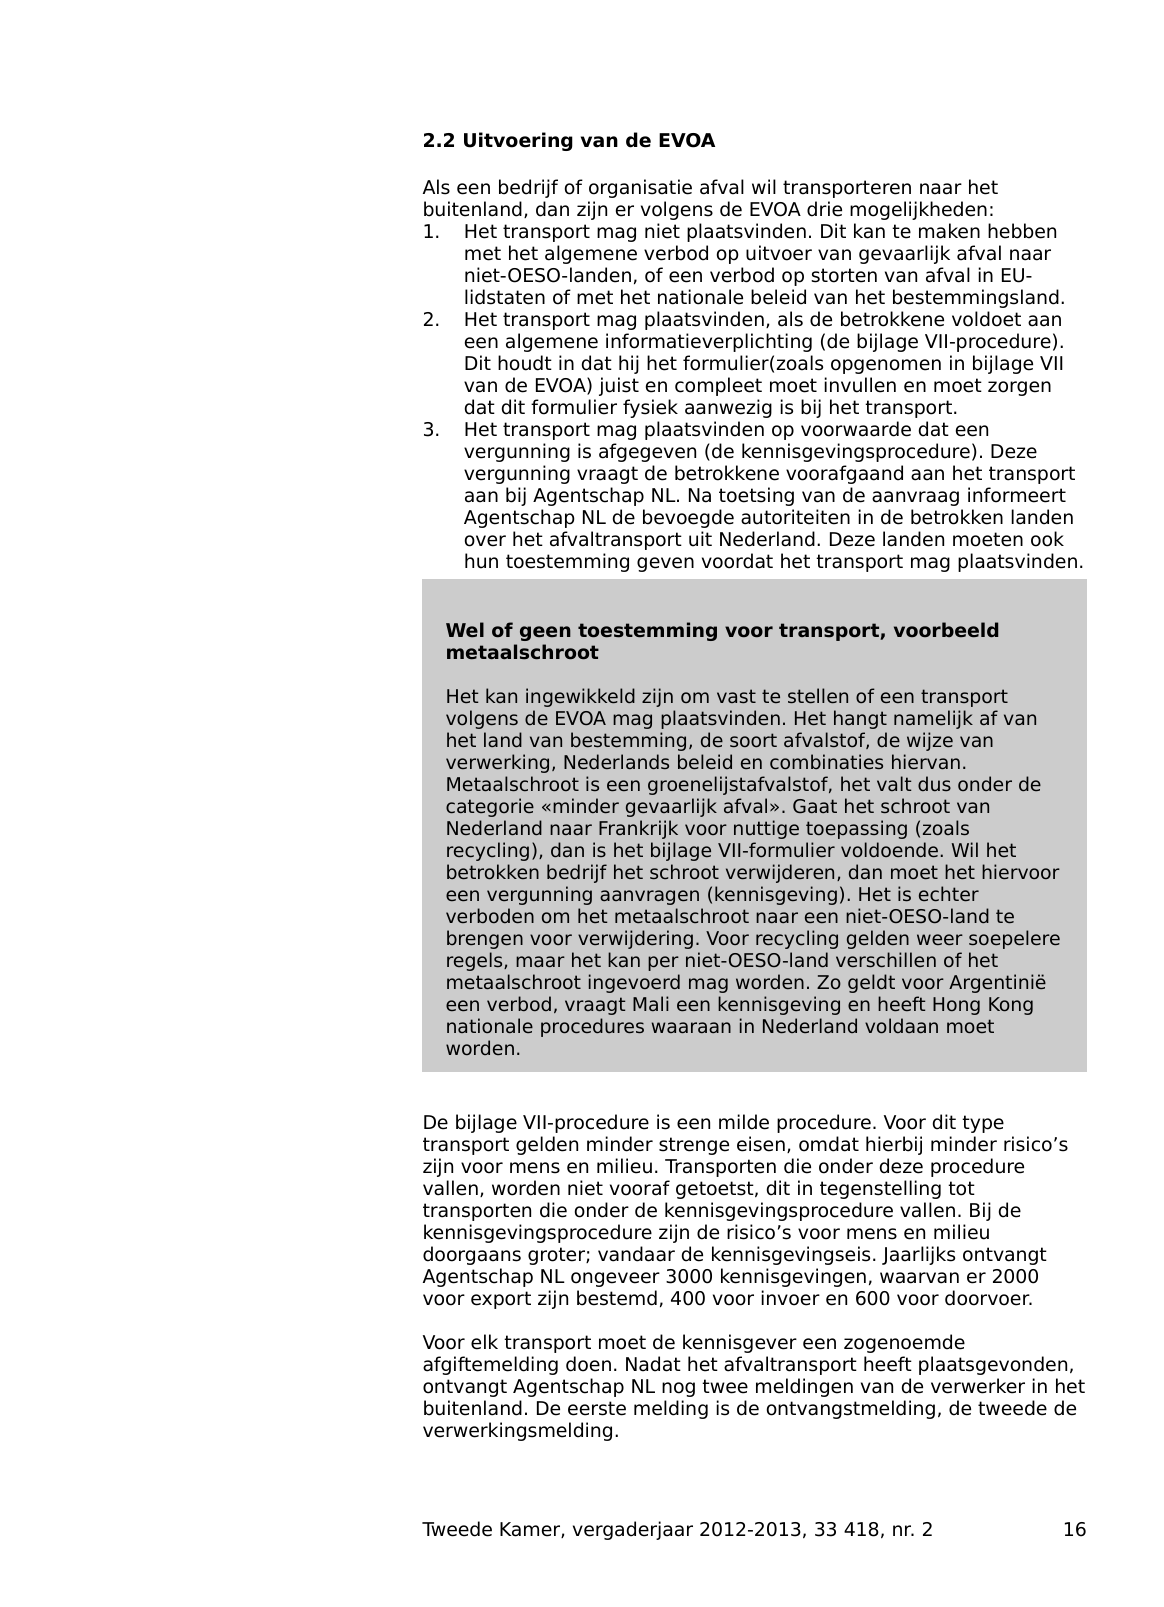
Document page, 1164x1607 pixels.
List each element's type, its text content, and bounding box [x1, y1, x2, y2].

text Als een bedrijf of organisatie afval wil transporteren naar het buitenland, dan zijn er volgens de EVOA drie mogelijkheden: [422, 177, 1087, 221]
text 1. Het transport mag niet plaatsvinden. Dit kan te maken hebben met het algemene verbod op uitvoer van gevaarlijk afval naar niet-OESO-landen, of een verbod op storten van afval in EU-lidstaten of met het nationale beleid van het bestemmingsland. [422, 221, 1087, 309]
text 3. Het transport mag plaatsvinden op voorwaarde dat een vergunning is afgegeven (de kennisgevingsprocedure). Deze vergunning vraagt de betrokkene voorafgaand aan het transport aan bij Agentschap NL. Na toetsing van de aanvraag informeert Agentschap NL de bevoegde autoriteiten in de betrokken landen over het afvaltransport uit Nederland. Deze landen moeten ook hun toestemming geven voordat het transport mag plaatsvinden. [422, 419, 1087, 572]
text De bijlage VII-procedure is een milde procedure. Voor dit type transport gelden minder strenge eisen, omdat hierbij minder risico’s zijn voor mens en milieu. Transporten die onder deze procedure vallen, worden niet vooraf getoetst, dit in tegenstelling tot transporten die onder de kennisgevingsprocedure vallen. Bij de kennisgevingsprocedure zijn de risico’s voor mens en milieu doorgaans groter; vandaar de kennisgevingseis. Jaarlijks ontvangt Agentschap NL ongeveer 3000 kennisgevingen, waarvan er 2000 voor export zijn bestemd, 400 voor invoer en 600 voor doorvoer. [422, 1112, 1087, 1309]
subtitle 2.2 Uitvoering van de EVOA [422, 130, 1087, 152]
table_header Wel of geen toestemming voor transport, voorbeeld metaalschroot Het kan ingewikkeld zijn om vast te stellen of een transport volgens de EVOA mag plaatsvinden. Het hangt namelijk af van het land van bestemming, de soort afvalstof, de wijze van verwerking, Nederlands beleid en combinaties hiervan. Metaalschroot is een groenelijstafvalstof, het valt dus onder de categorie «minder gevaarlijk afval». Gaat het schroot van Nederland naar Frankrijk voor nuttige toepassing (zoals recycling), dan is het bijlage VII-formulier voldoende. Wil het betrokken bedrijf het schroot verwijderen, dan moet het hiervoor een vergunning aanvragen (kennisgeving). Het is echter verboden om het metaalschroot naar een niet-OESO-land te brengen voor verwijdering. Voor recycling gelden weer soepelere regels, maar het kan per niet-OESO-land verschillen of het metaalschroot ingevoerd mag worden. Zo geldt voor Argentinië een verbod, vraagt Mali een kennisgeving en heeft Hong Kong nationale procedures waaraan in Nederland voldaan moet worden. [422, 579, 1087, 1072]
text 2. Het transport mag plaatsvinden, als de betrokkene voldoet aan een algemene informatieverplichting (de bijlage VII-procedure). Dit houdt in dat hij het formulier(zoals opgenomen in bijlage VII van de EVOA) juist en compleet moet invullen en moet zorgen dat dit formulier fysiek aanwezig is bij het transport. [422, 309, 1087, 419]
text Voor elk transport moet de kennisgever een zogenoemde afgiftemelding doen. Nadat het afvaltransport heeft plaatsgevonden, ontvangt Agentschap NL nog twee meldingen van de verwerker in het buitenland. De eerste melding is de ontvangstmelding, de tweede de verwerkingsmelding. [422, 1332, 1087, 1442]
